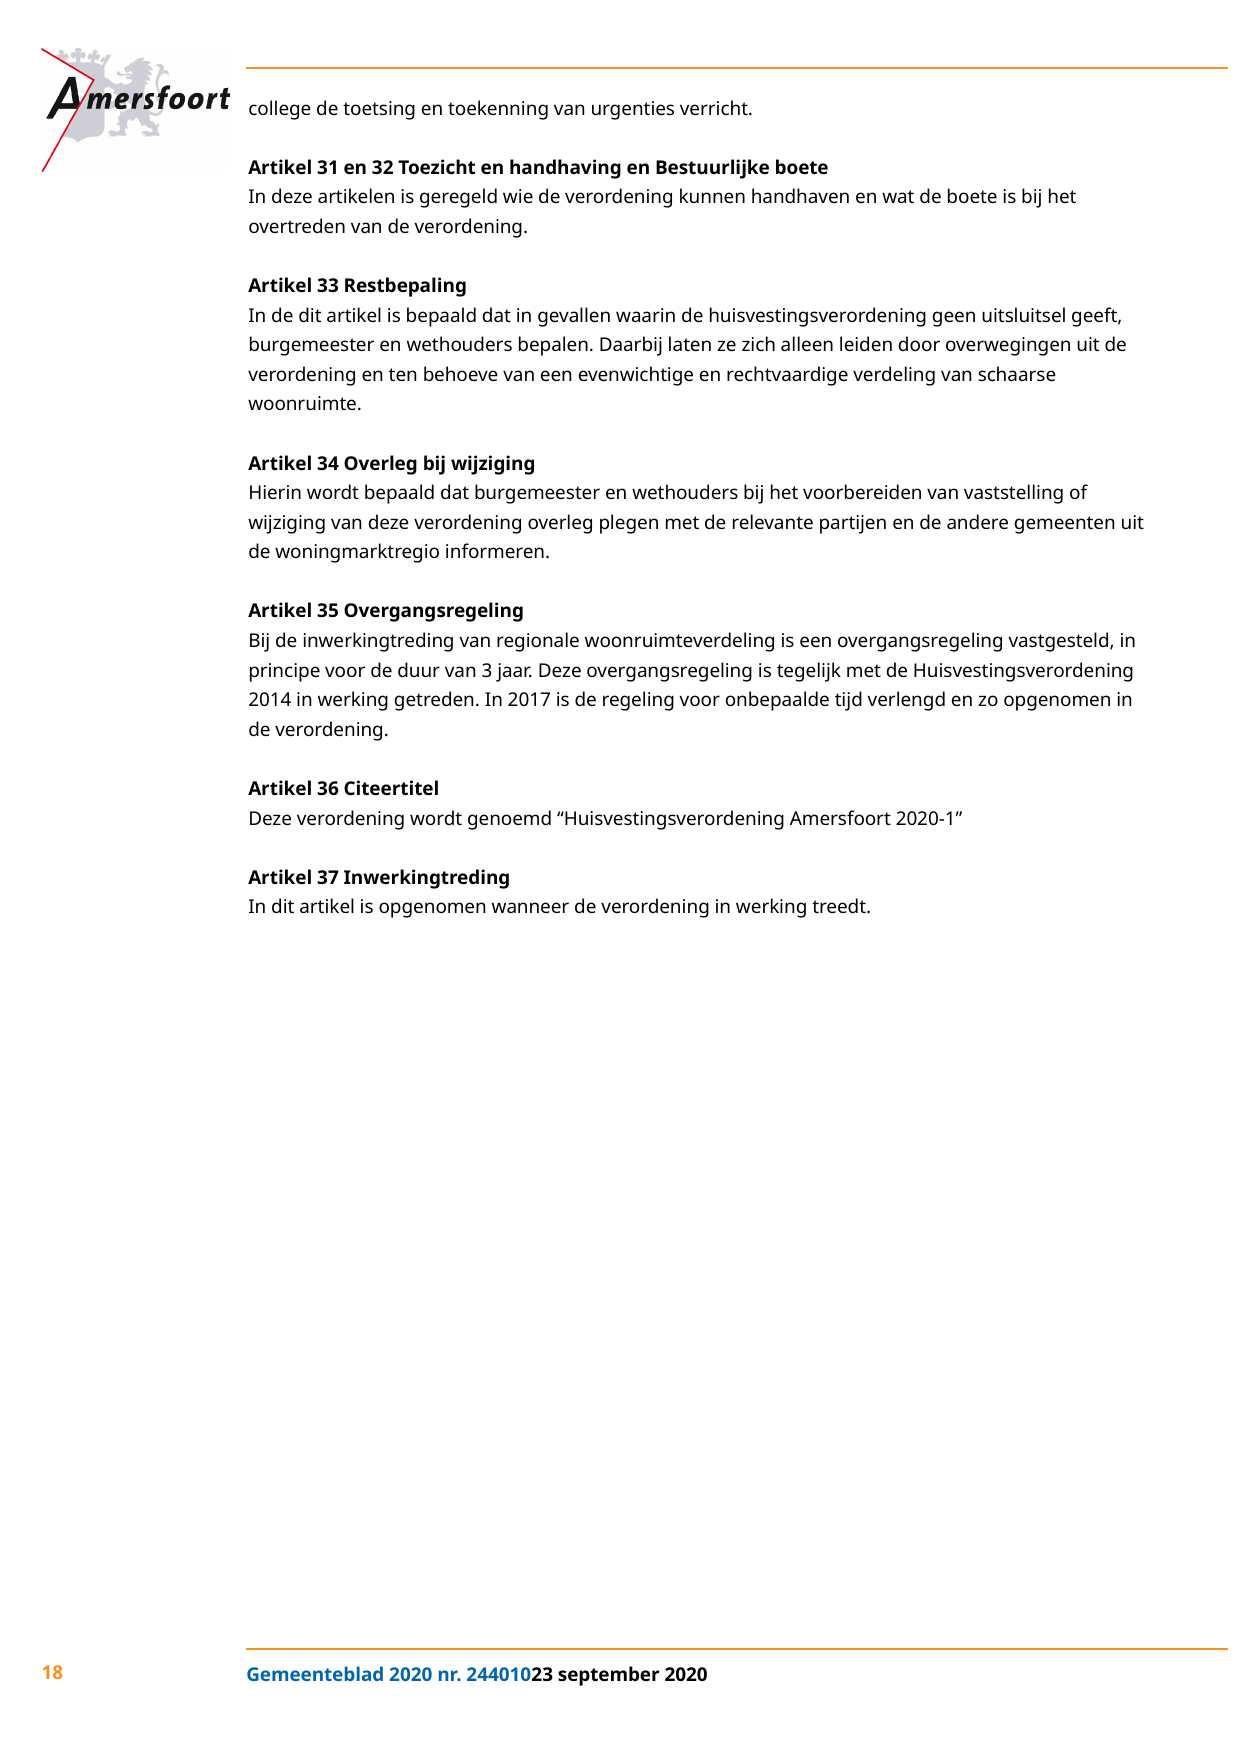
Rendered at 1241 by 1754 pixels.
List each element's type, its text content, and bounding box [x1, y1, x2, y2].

text Bij de inwerkingtreding van regionale woonruimteverdeling is een overgangsregeling vastgesteld, in principe voor de duur van 3 jaar. Deze overgangsregeling is tegelijk met de Huisvestingsverordening 2014 in werking getreden. In 2017 is de regeling voor onbepaalde tijd verlengd en zo opgenomen in de verordening. [248, 627, 1152, 742]
text In deze artikelen is geregeld wie de verordening kunnen handhaven en wat de boete is bij het overtreden van de verordening. [248, 183, 1152, 239]
text Artikel 31 en 32 Toezicht en handhaving en Bestuurlijke boete [248, 154, 1152, 180]
text Artikel 37 Inwerkingtreding [248, 864, 1152, 890]
text In dit artikel is opgenomen wanneer de verordening in werking treedt. [248, 893, 1152, 919]
text Artikel 36 Citeertitel [248, 775, 1152, 801]
text college de toetsing en toekenning van urgenties verricht. [248, 95, 1152, 121]
text In de dit artikel is bepaald dat in gevallen waarin de huisvestingsverordening geen uitsluitsel geeft, burgemeester en wethouders bepalen. Daarbij laten ze zich alleen leiden door overwegingen uit de verordening en ten behoeve van een evenwichtige en rechtvaardige verdeling van schaarse woonruimte. [248, 302, 1152, 416]
text Hierin wordt bepaald dat burgemeester en wethouders bij het voorbereiden van vaststelling of wijziging van deze verordening overleg plegen met de relevante partijen en de andere gemeenten uit de woningmarktregio informeren. [248, 479, 1152, 564]
text Artikel 34 Overleg bij wijziging [248, 450, 1152, 476]
text Deze verordening wordt genoemd “Huisvestingsverordening Amersfoort 2020-1” [248, 805, 1152, 831]
text Artikel 33 Restbepaling [248, 272, 1152, 298]
text Artikel 35 Overgangsregeling [248, 598, 1152, 623]
picture [41, 47, 231, 172]
